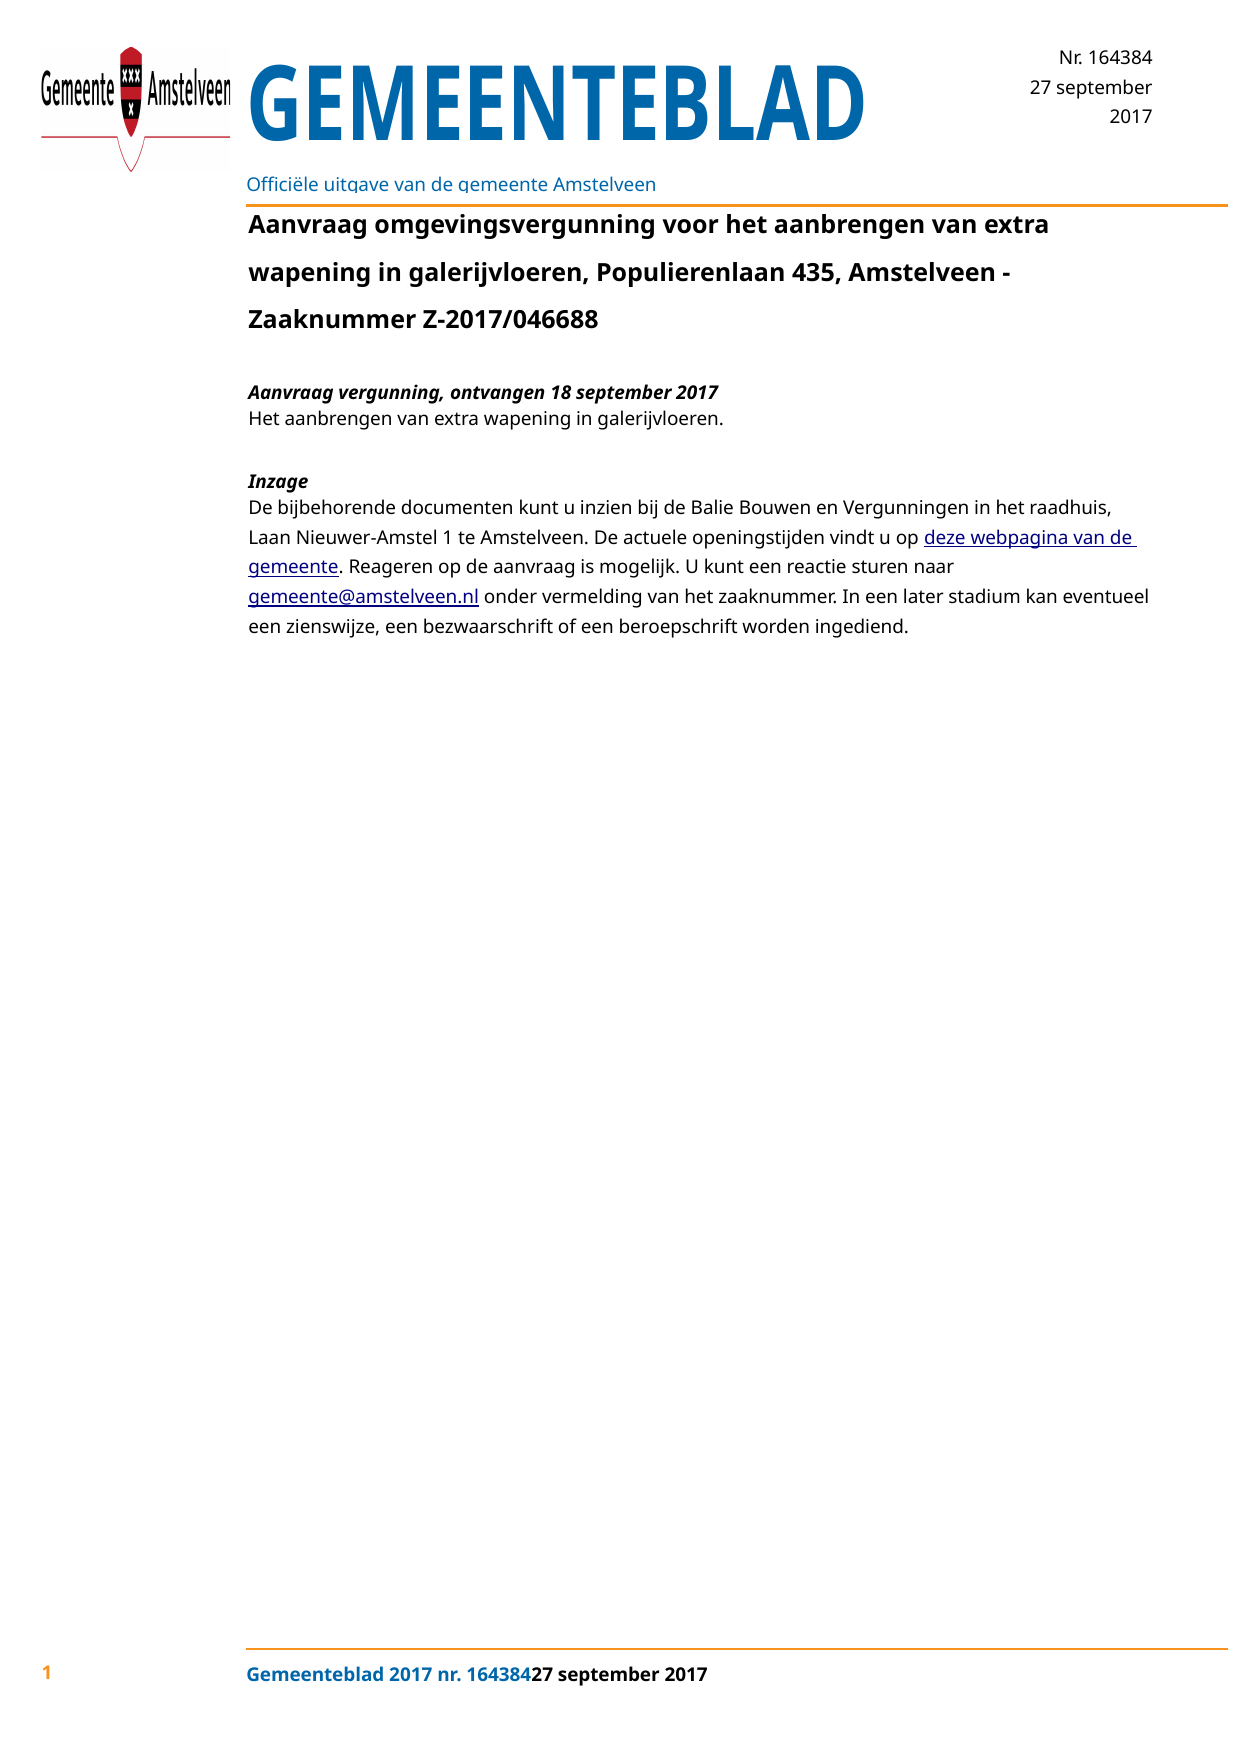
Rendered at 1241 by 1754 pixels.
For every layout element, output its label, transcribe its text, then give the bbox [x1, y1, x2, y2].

text De bijbehorende documenten kunt u inzien bij de Balie Bouwen en Vergunningen in het raadhuis, Laan Nieuwer-Amstel 1 te Amstelveen. De actuele openingstijden vindt u op deze webpagina van de gemeente. Reageren op de aanvraag is mogelijk. U kunt een reactie sturen naar gemeente@amstelveen.nl onder vermelding van het zaaknummer. In een later stadium kan eventueel een zienswijze, een bezwaarschrift of een beroepschrift worden ingediend. [248, 494, 1152, 638]
text Aanvraag vergunning, ontvangen 18 september 2017 [248, 379, 1152, 405]
text Inzage [248, 469, 1152, 494]
text Aanvraag omgevingsvergunning voor het aanbrengen van extra wapening in galerijvloeren, Populierenlaan 435, Amstelveen - Zaaknummer Z-2017/046688 [248, 207, 1152, 336]
text Het aanbrengen van extra wapening in galerijvloeren. [248, 405, 1152, 431]
picture [41, 47, 231, 172]
